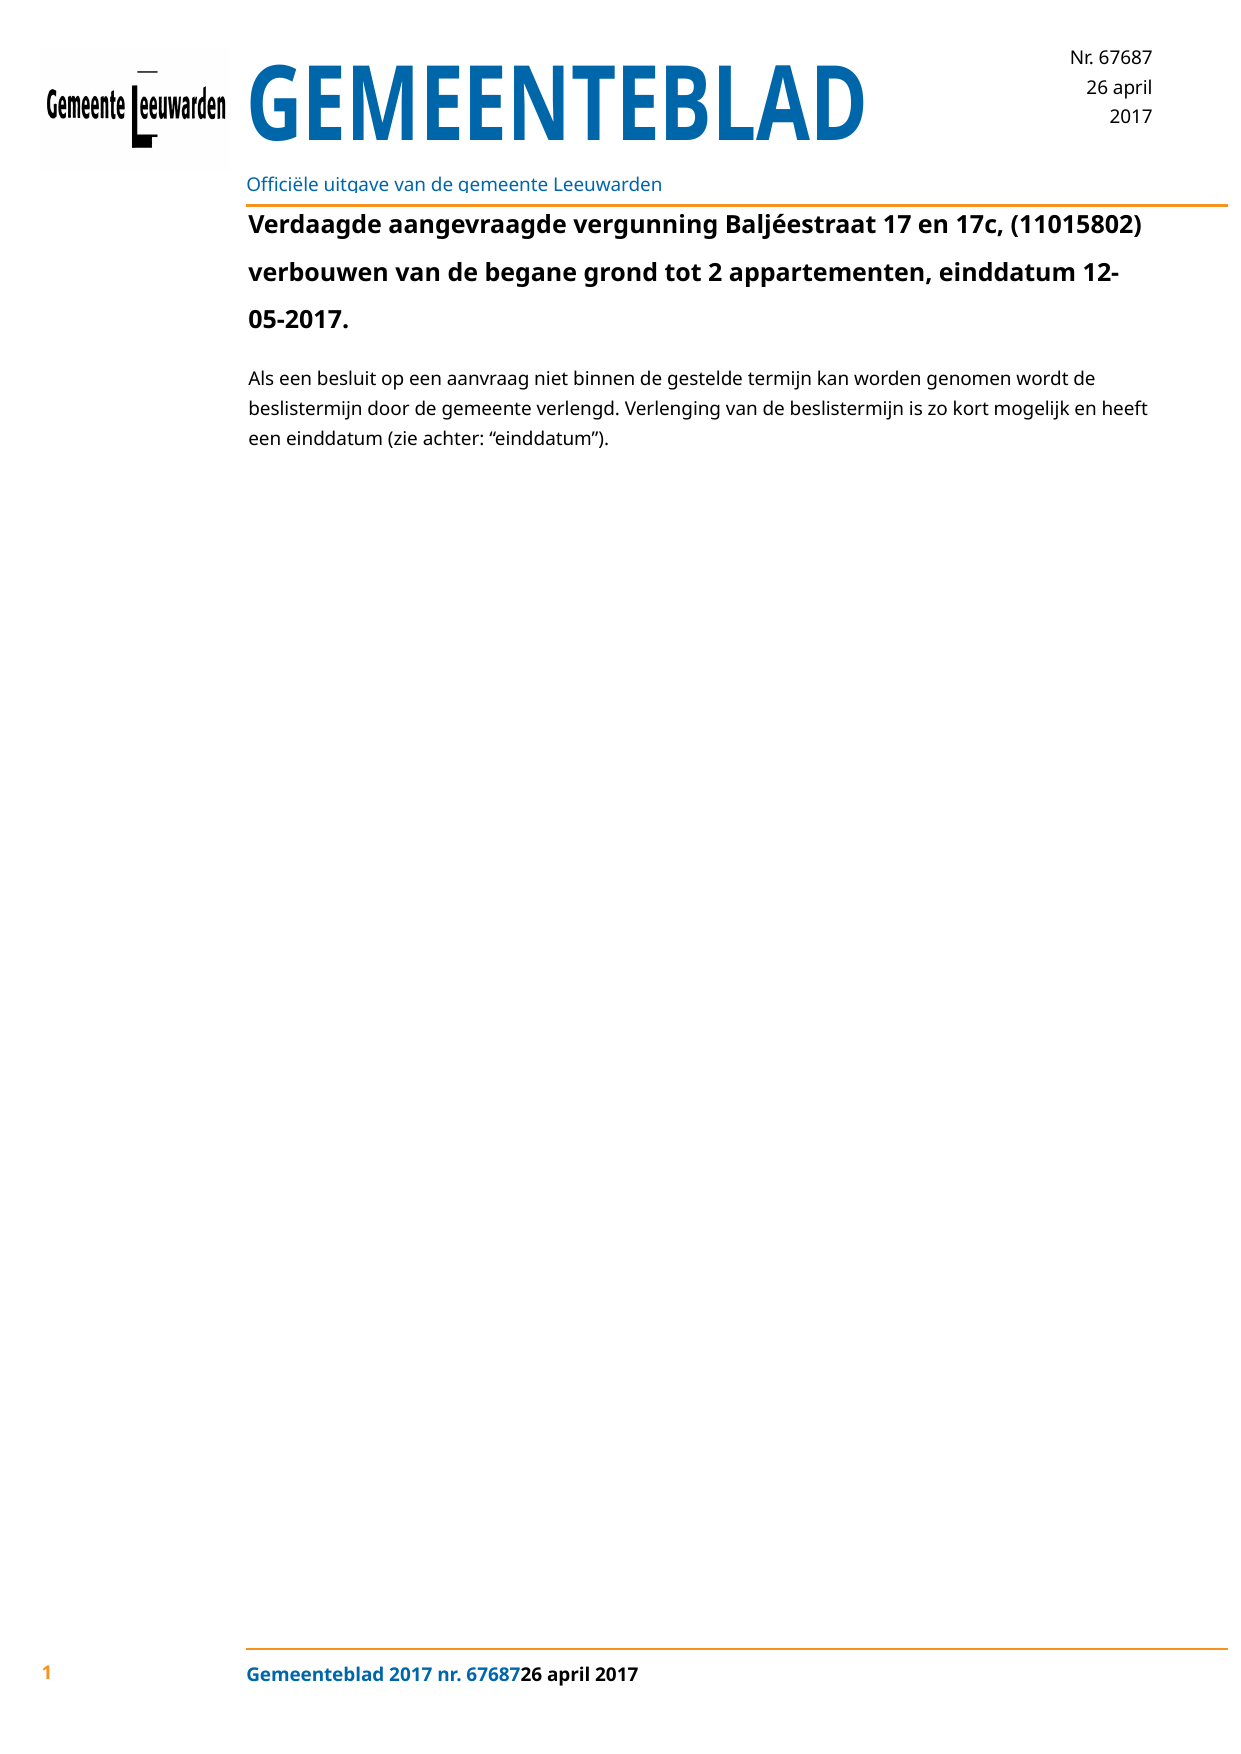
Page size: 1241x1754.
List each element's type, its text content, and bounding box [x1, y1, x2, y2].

text Verdaagde aangevraagde vergunning Baljéestraat 17 en 17c, (11015802) verbouwen van de begane grond tot 2 appartementen, einddatum 12-05-2017. [248, 207, 1152, 336]
text Als een besluit op een aanvraag niet binnen de gestelde termijn kan worden genomen wordt de beslistermijn door de gemeente verlengd. Verlenging van de beslistermijn is zo kort mogelijk en heeft een einddatum (zie achter: “einddatum”). [248, 366, 1152, 450]
picture [41, 47, 231, 172]
